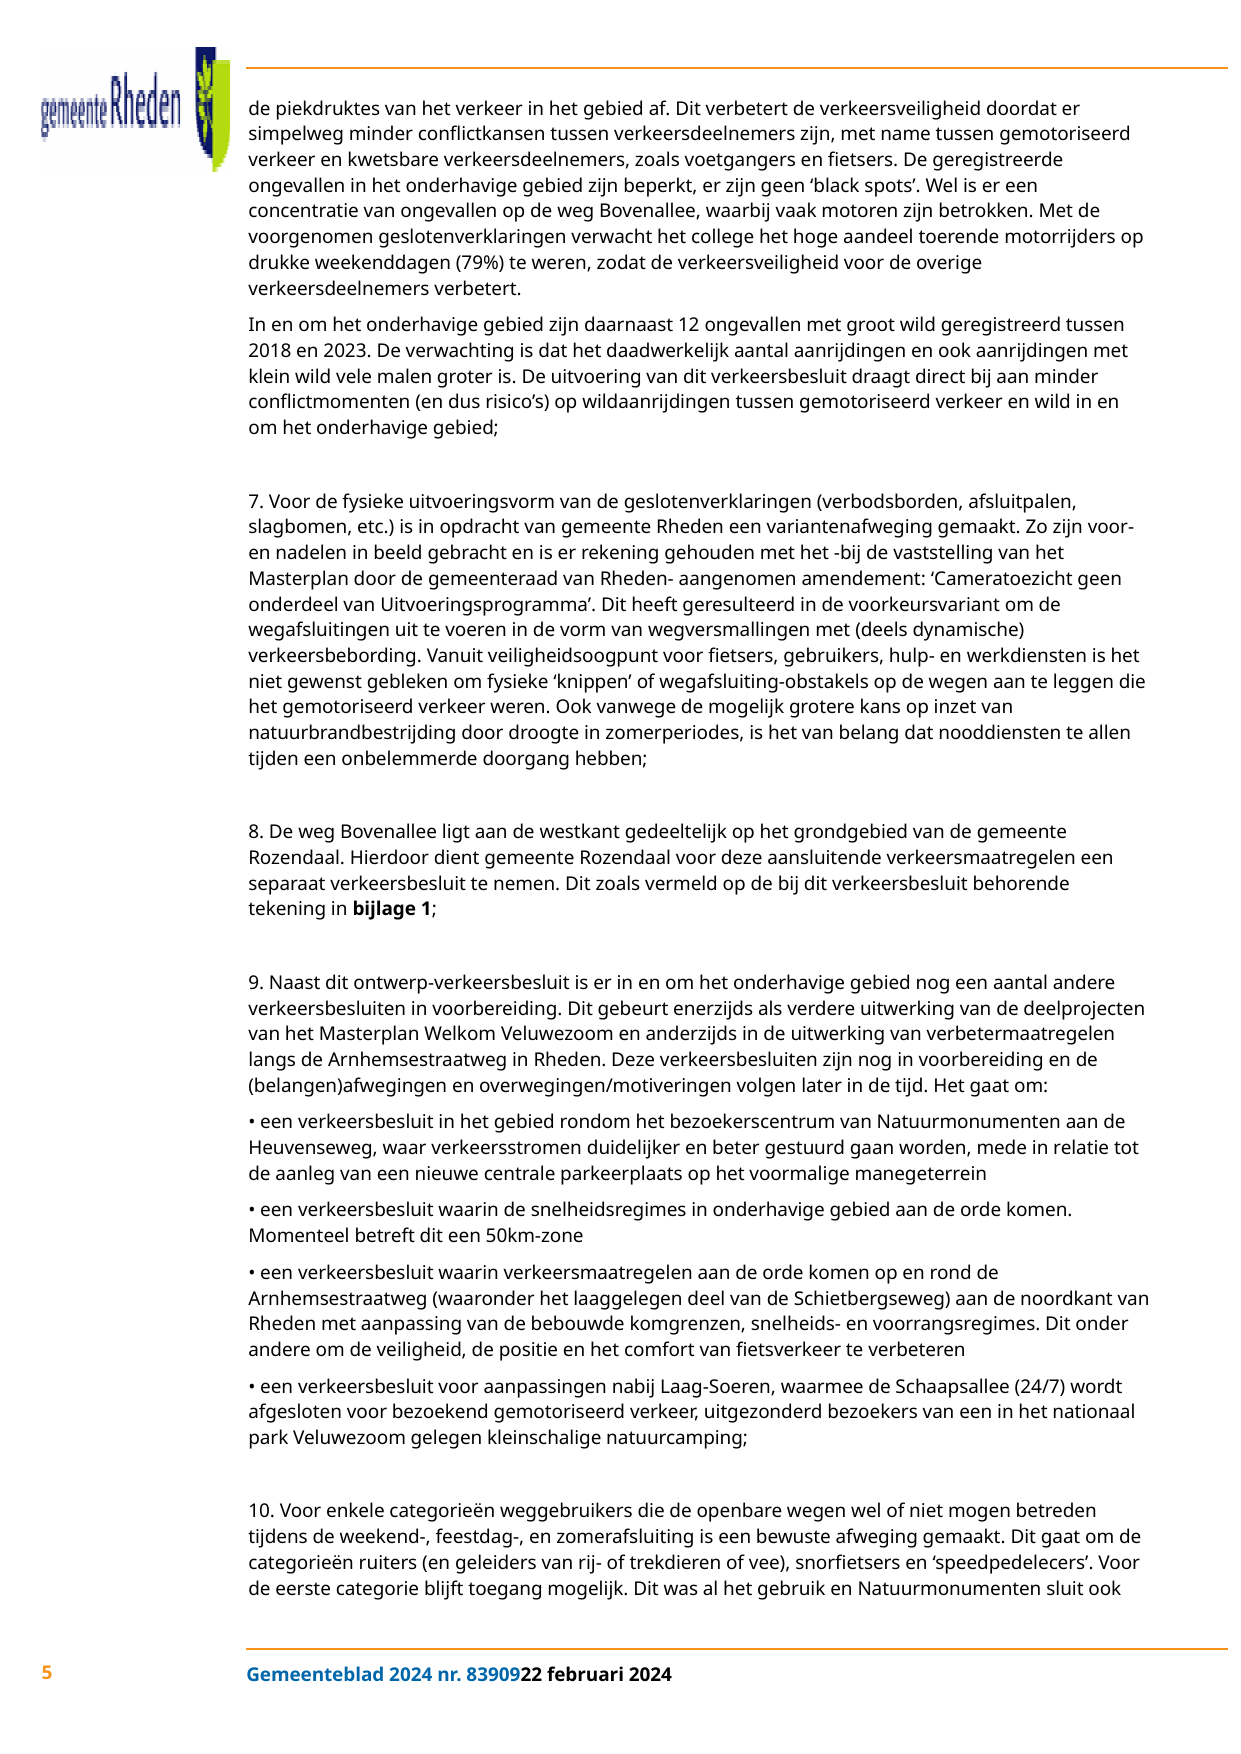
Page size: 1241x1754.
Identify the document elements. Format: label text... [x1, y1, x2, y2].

text 7. Voor de fysieke uitvoeringsvorm van de geslotenverklaringen (verbodsborden, afsluitpalen, slagbomen, etc.) is in opdracht van gemeente Rheden een variantenafweging gemaakt. Zo zijn voor- en nadelen in beeld gebracht en is er rekening gehouden met het -bij de vaststelling van het Masterplan door de gemeenteraad van Rheden- aangenomen amendement: ‘Cameratoezicht geen onderdeel van Uitvoeringsprogramma’. Dit heeft geresulteerd in de voorkeursvariant om de wegafsluitingen uit te voeren in de vorm van wegversmallingen met (deels dynamische) verkeersbebording. Vanuit veiligheidsoogpunt voor fietsers, gebruikers, hulp- en werkdiensten is het niet gewenst gebleken om fysieke ‘knippen’ of wegafsluiting-obstakels op de wegen aan te leggen die het gemotoriseerd verkeer weren. Ook vanwege de mogelijk grotere kans op inzet van natuurbrandbestrijding door droogte in zomerperiodes, is het van belang dat nooddiensten te allen tijden een onbelemmerde doorgang hebben; [248, 488, 1152, 771]
picture [41, 47, 231, 172]
text • een verkeersbesluit in het gebied rondom het bezoekerscentrum van Natuurmonumenten aan de Heuvenseweg, waar verkeersstromen duidelijker en beter gestuurd gaan worden, mede in relatie tot de aanleg van een nieuwe centrale parkeerplaats op het voormalige manegeterrein [248, 1108, 1152, 1186]
text 10. Voor enkele categorieën weggebruikers die de openbare wegen wel of niet mogen betreden tijdens de weekend-, feestdag-, en zomerafsluiting is een bewuste afweging gemaakt. Dit gaat om de categorieën ruiters (en geleiders van rij- of trekdieren of vee), snorfietsers en ‘speedpedelecers’. Voor de eerste categorie blijft toegang mogelijk. Dit was al het gebruik en Natuurmonumenten sluit ook [248, 1498, 1152, 1601]
text • een verkeersbesluit voor aanpassingen nabij Laag-Soeren, waarmee de Schaapsallee (24/7) wordt afgesloten voor bezoekend gemotoriseerd verkeer, uitgezonderd bezoekers van een in het nationaal park Veluwezoom gelegen kleinschalige natuurcamping; [248, 1373, 1152, 1450]
text de piekdruktes van het verkeer in het gebied af. Dit verbetert de verkeersveiligheid doordat er simpelweg minder conflictkansen tussen verkeersdeelnemers zijn, met name tussen gemotoriseerd verkeer en kwetsbare verkeersdeelnemers, zoals voetgangers en fietsers. De geregistreerde ongevallen in het onderhavige gebied zijn beperkt, er zijn geen ‘black spots’. Wel is er een concentratie van ongevallen op de weg Bovenallee, waarbij vaak motoren zijn betrokken. Met de voorgenomen geslotenverklaringen verwacht het college het hoge aandeel toerende motorrijders op drukke weekenddagen (79%) te weren, zodat de verkeersveiligheid voor de overige verkeersdeelnemers verbetert. [248, 95, 1152, 301]
text • een verkeersbesluit waarin verkeersmaatregelen aan de orde komen op en rond de Arnhemsestraatweg (waaronder het laaggelegen deel van de Schietbergseweg) aan de noordkant van Rheden met aanpassing van de bebouwde komgrenzen, snelheids- en voorrangsregimes. Dit onder andere om de veiligheid, de positie en het comfort van fietsverkeer te verbeteren [248, 1259, 1152, 1362]
text In en om het onderhavige gebied zijn daarnaast 12 ongevallen met groot wild geregistreerd tussen 2018 en 2023. De verwachting is dat het daadwerkelijk aantal aanrijdingen en ook aanrijdingen met klein wild vele malen groter is. De uitvoering van dit verkeersbesluit draagt direct bij aan minder conflictmomenten (en dus risico’s) op wildaanrijdingen tussen gemotoriseerd verkeer en wild in en om het onderhavige gebied; [248, 312, 1152, 440]
text • een verkeersbesluit waarin de snelheidsregimes in onderhavige gebied aan de orde komen. Momenteel betreft dit een 50km-zone [248, 1197, 1152, 1248]
text 8. De weg Bovenallee ligt aan de westkant gedeeltelijk op het grondgebied van de gemeente Rozendaal. Hierdoor dient gemeente Rozendaal voor deze aansluitende verkeersmaatregelen een separaat verkeersbesluit te nemen. Dit zoals vermeld op de bij dit verkeersbesluit behorende tekening in bijlage 1; [248, 818, 1152, 921]
text 9. Naast dit ontwerp-verkeersbesluit is er in en om het onderhavige gebied nog een aantal andere verkeersbesluiten in voorbereiding. Dit gebeurt enerzijds als verdere uitwerking van de deelprojecten van het Masterplan Welkom Veluwezoom en anderzijds in de uitwerking van verbetermaatregelen langs de Arnhemsestraatweg in Rheden. Deze verkeersbesluiten zijn nog in voorbereiding en de (belangen)afwegingen en overwegingen/motiveringen volgen later in de tijd. Het gaat om: [248, 969, 1152, 1098]
